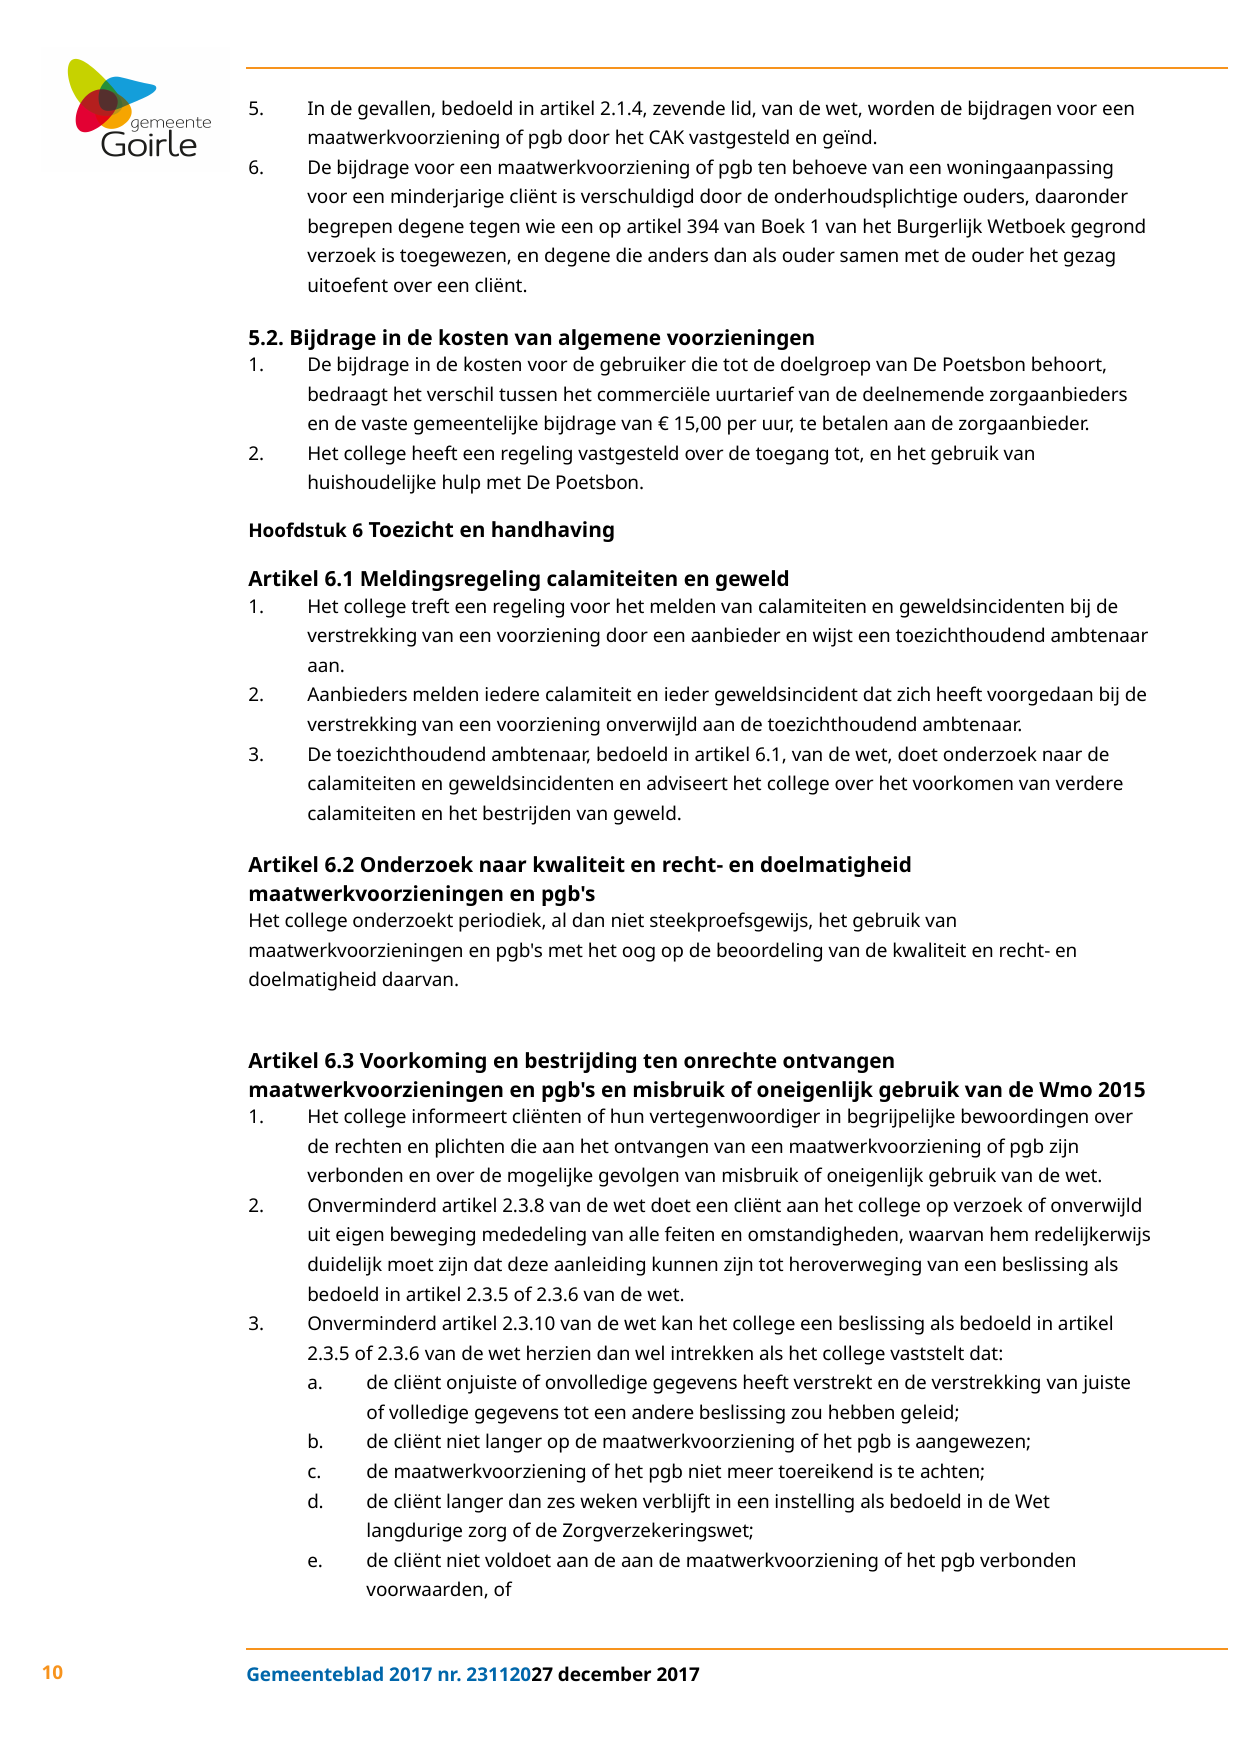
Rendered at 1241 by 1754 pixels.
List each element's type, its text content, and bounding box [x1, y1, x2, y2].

list In de gevallen, bedoeld in artikel 2.1.4, zevende lid, van de wet, worden de bijdragen voor een maatwerkvoorziening of pgb door het CAK vastgesteld en geïnd. [248, 95, 1152, 150]
list Onverminderd artikel 2.3.8 van de wet doet een cliënt aan het college op verzoek of onverwijld uit eigen beweging mededeling van alle feiten en omstandigheden, waarvan hem redelijkerwijs duidelijk moet zijn dat deze aanleiding kunnen zijn tot heroverweging van een beslissing als bedoeld in artikel 2.3.5 of 2.3.6 van de wet. [248, 1192, 1152, 1306]
text Artikel 6.2 Onderzoek naar kwaliteit en recht- en doelmatigheid maatwerkvoorzieningen en pgb's [248, 850, 1152, 907]
text Hoofdstuk 6 Toezicht en handhaving [248, 515, 1152, 543]
list Onverminderd artikel 2.3.10 van de wet kan het college een beslissing als bedoeld in artikel 2.3.5 of 2.3.6 van de wet herzien dan wel intrekken als het college vaststelt dat: [248, 1310, 1152, 1366]
list de maatwerkvoorziening of het pgb niet meer toereikend is te achten; [307, 1458, 1152, 1484]
text Artikel 6.3 Voorkoming en bestrijding ten onrechte ontvangen maatwerkvoorzieningen en pgb's en misbruik of oneigenlijk gebruik van de Wmo 2015 [248, 1046, 1152, 1103]
text Het college onderzoekt periodiek, al dan niet steekproefsgewijs, het gebruik van maatwerkvoorzieningen en pgb's met het oog op de beoordeling van de kwaliteit en recht- en doelmatigheid daarvan. [248, 907, 1152, 992]
text 5.2. Bijdrage in de kosten van algemene voorzieningen [248, 323, 1152, 351]
list De bijdrage voor een maatwerkvoorziening of pgb ten behoeve van een woningaanpassing voor een minderjarige cliënt is verschuldigd door de onderhoudsplichtige ouders, daaronder begrepen degene tegen wie een op artikel 394 van Boek 1 van het Burgerlijk Wetboek gegrond verzoek is toegewezen, en degene die anders dan als ouder samen met de ouder het gezag uitoefent over een cliënt. [248, 154, 1152, 298]
list de cliënt langer dan zes weken verblijft in een instelling als bedoeld in de Wet langdurige zorg of de Zorgverzekeringswet; [307, 1488, 1152, 1543]
text Artikel 6.1 Meldingsregeling calamiteiten en geweld [248, 564, 1152, 593]
list Het college informeert cliënten of hun vertegenwoordiger in begrijpelijke bewoordingen over de rechten en plichten die aan het ontvangen van een maatwerkvoorziening of pgb zijn verbonden en over de mogelijke gevolgen van misbruik of oneigenlijk gebruik van de wet. [248, 1103, 1152, 1188]
picture [41, 47, 231, 172]
list Aanbieders melden iedere calamiteit en ieder geweldsincident dat zich heeft voorgedaan bij de verstrekking van een voorziening onverwijld aan de toezichthoudend ambtenaar. [248, 682, 1152, 737]
list de cliënt onjuiste of onvolledige gegevens heeft verstrekt en de verstrekking van juiste of volledige gegevens tot een andere beslissing zou hebben geleid; [307, 1369, 1152, 1425]
list Het college heeft een regeling vastgesteld over de toegang tot, en het gebruik van huishoudelijke hulp met De Poetsbon. [248, 440, 1152, 495]
list De toezichthoudend ambtenaar, bedoeld in artikel 6.1, van de wet, doet onderzoek naar de calamiteiten en geweldsincidenten en adviseert het college over het voorkomen van verdere calamiteiten en het bestrijden van geweld. [248, 741, 1152, 826]
list Het college treft een regeling voor het melden van calamiteiten en geweldsincidenten bij de verstrekking van een voorziening door een aanbieder en wijst een toezichthoudend ambtenaar aan. [248, 593, 1152, 678]
list de cliënt niet langer op de maatwerkvoorziening of het pgb is aangewezen; [307, 1429, 1152, 1454]
list de cliënt niet voldoet aan de aan de maatwerkvoorziening of het pgb verbonden voorwaarden, of [307, 1547, 1152, 1602]
list De bijdrage in de kosten voor de gebruiker die tot de doelgroep van De Poetsbon behoort, bedraagt het verschil tussen het commerciële uurtarief van de deelnemende zorgaanbieders en de vaste gemeentelijke bijdrage van € 15,00 per uur, te betalen aan de zorgaanbieder. [248, 351, 1152, 436]
